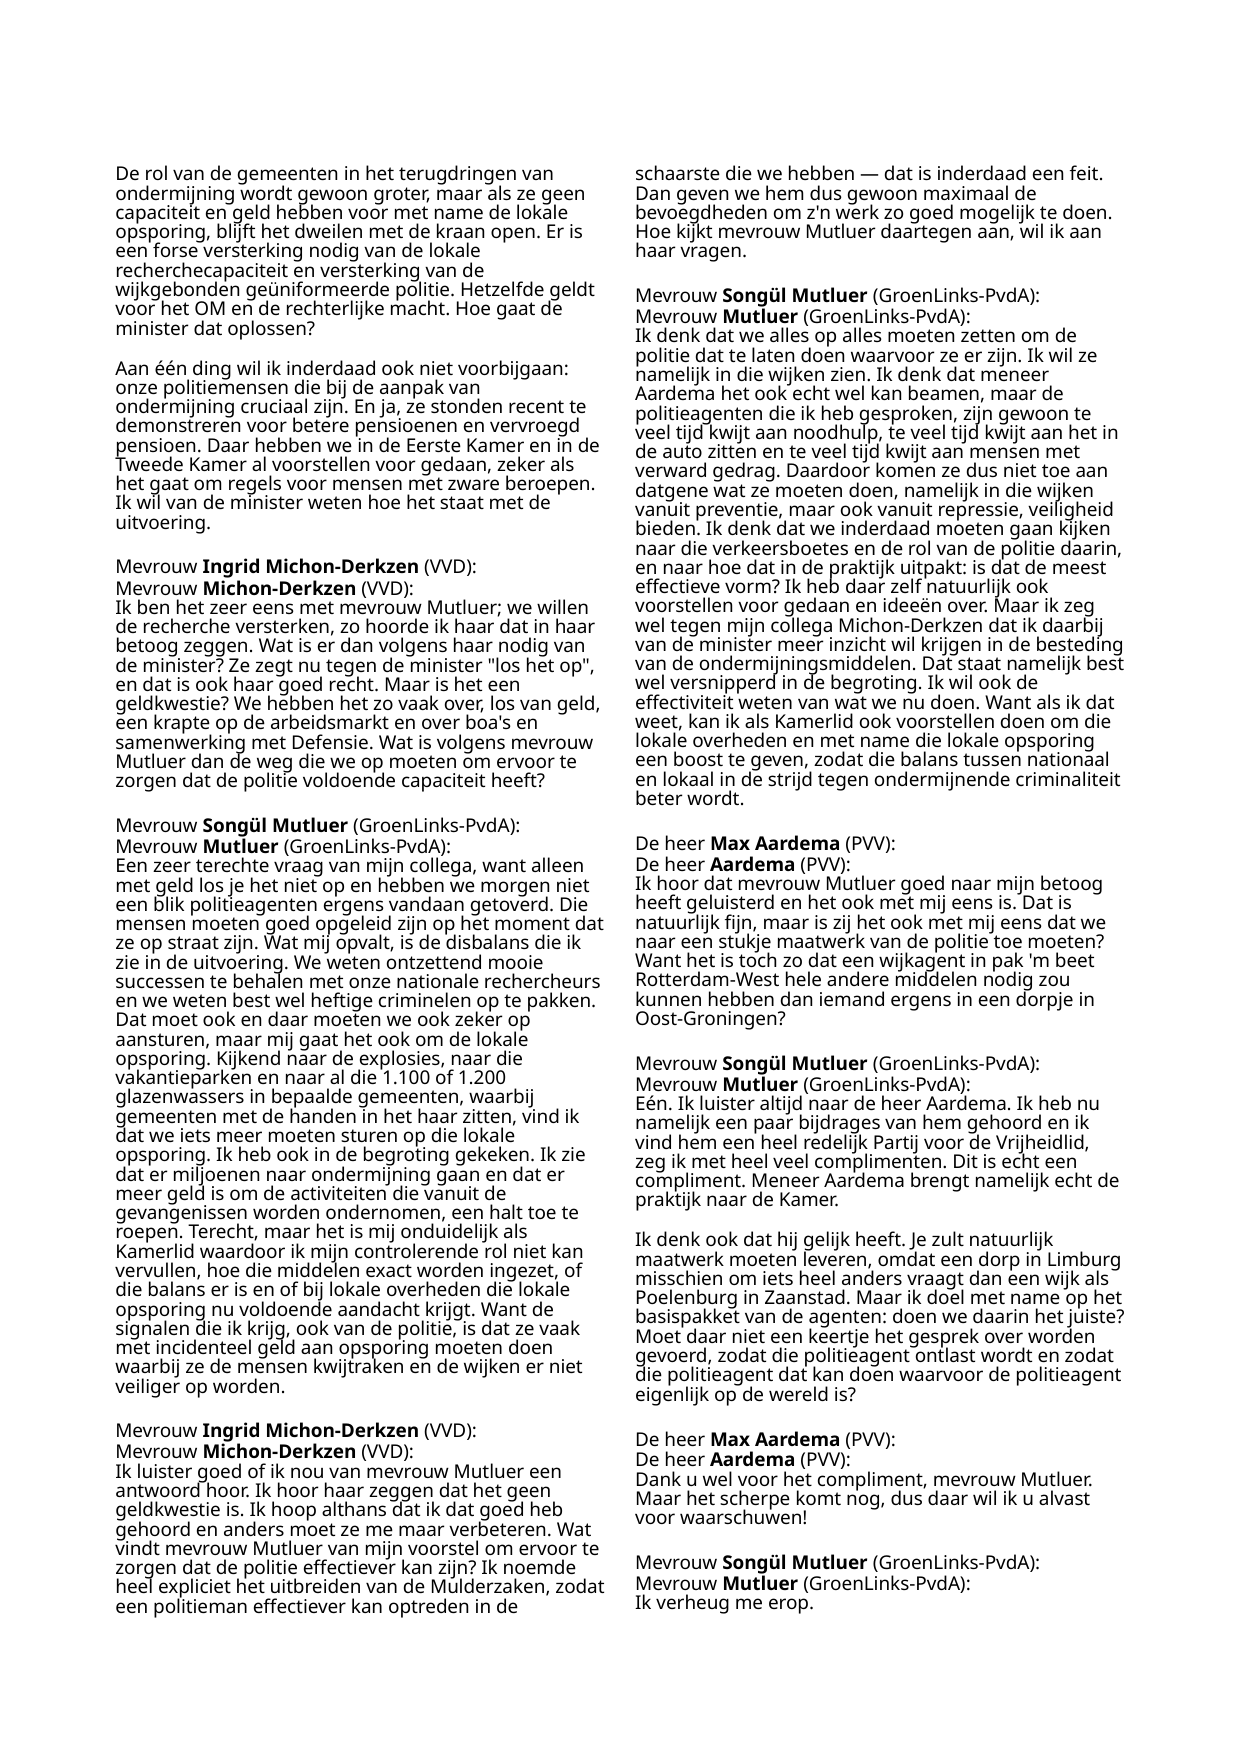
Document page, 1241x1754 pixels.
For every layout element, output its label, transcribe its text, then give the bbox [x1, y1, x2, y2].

text Ik denk dat we alles op alles moeten zetten om de politie dat te laten doen waarvoor ze er zijn. Ik wil ze namelijk in die wijken zien. Ik denk dat meneer Aardema het ook echt wel kan beamen, maar de politieagenten die ik heb gesproken, zijn gewoon te veel tijd kwijt aan noodhulp, te veel tijd kwijt aan het in de auto zitten en te veel tijd kwijt aan mensen met verward gedrag. Daardoor komen ze dus niet toe aan datgene wat ze moeten doen, namelijk in die wijken vanuit preventie, maar ook vanuit repressie, veiligheid bieden. Ik denk dat we inderdaad moeten gaan kijken naar die verkeersboetes en de rol van de politie daarin, en naar hoe dat in de praktijk uitpakt: is dat de meest effectieve vorm? Ik heb daar zelf natuurlijk ook voorstellen voor gedaan en ideeën over. Maar ik zeg wel tegen mijn collega Michon-Derkzen dat ik daarbij van de minister meer inzicht wil krijgen in de besteding van de ondermijningsmiddelen. Dat staat namelijk best wel versnipperd in de begroting. Ik wil ook de effectiviteit weten van wat we nu doen. Want als ik dat weet, kan ik als Kamerlid ook voorstellen doen om die lokale overheden en met name die lokale opsporing een boost te geven, zodat die balans tussen nationaal en lokaal in de strijd tegen ondermijnende criminaliteit beter wordt. [635, 327, 1125, 809]
text Mevrouw Songül Mutluer (GroenLinks-PvdA): [115, 812, 605, 838]
text schaarste die we hebben — dat is inderdaad een feit. Dan geven we hem dus gewoon maximaal de bevoegdheden om z'n werk zo goed mogelijk te doen. Hoe kijkt mevrouw Mutluer daartegen aan, wil ik aan haar vragen. [635, 165, 1125, 262]
text Mevrouw Mutluer (GroenLinks-PvdA): [635, 308, 1125, 327]
text Ik luister goed of ik nou van mevrouw Mutluer een antwoord hoor. Ik hoor haar zeggen dat het geen geldkwestie is. Ik hoop althans dat ik dat goed heb gehoord en anders moet ze me maar verbeteren. Wat vindt mevrouw Mutluer van mijn voorstel om ervoor te zorgen dat de politie effectiever kan zijn? Ik noemde heel expliciet het uitbreiden van de Mulderzaken, zodat een politieman effectiever kan optreden in de [115, 1463, 605, 1617]
text Ik ben het zeer eens met mevrouw Mutluer; we willen de recherche versterken, zo hoorde ik haar dat in haar betoog zeggen. Wat is er dan volgens haar nodig van de minister? Ze zegt nu tegen de minister "los het op", en dat is ook haar goed recht. Maar is het een geldkwestie? We hebben het zo vaak over, los van geld, een krapte op de arbeidsmarkt en over boa's en samenwerking met Defensie. Wat is volgens mevrouw Mutluer dan de weg die we op moeten om ervoor te zorgen dat de politie voldoende capaciteit heeft? [115, 599, 605, 791]
text Ik hoor dat mevrouw Mutluer goed naar mijn betoog heeft geluisterd en het ook met mij eens is. Dat is natuurlijk fijn, maar is zij het ook met mij eens dat we naar een stukje maatwerk van de politie toe moeten? Want het is toch zo dat een wijkagent in pak 'm beet Rotterdam-West hele andere middelen nodig zou kunnen hebben dan iemand ergens in een dorpje in Oost-Groningen? [635, 875, 1125, 1029]
text Mevrouw Songül Mutluer (GroenLinks-PvdA): [635, 1050, 1125, 1076]
text Een zeer terechte vraag van mijn collega, want alleen met geld los je het niet op en hebben we morgen niet een blik politieagenten ergens vandaan getoverd. Die mensen moeten goed opgeleid zijn op het moment dat ze op straat zijn. Wat mij opvalt, is de disbalans die ik zie in de uitvoering. We weten ontzettend mooie successen te behalen met onze nationale rechercheurs en we weten best wel heftige criminelen op te pakken. Dat moet ook en daar moeten we ook zeker op aansturen, maar mij gaat het ook om de lokale opsporing. Kijkend naar de explosies, naar die vakantieparken en naar al die 1.100 of 1.200 glazenwassers in bepaalde gemeenten, waarbij gemeenten met de handen in het haar zitten, vind ik dat we iets meer moeten sturen op die lokale opsporing. Ik heb ook in de begroting gekeken. Ik zie dat er miljoenen naar ondermijning gaan en dat er meer geld is om de activiteiten die vanuit de gevangenissen worden ondernomen, een halt toe te roepen. Terecht, maar het is mij onduidelijk als Kamerlid waardoor ik mijn controlerende rol niet kan vervullen, hoe die middelen exact worden ingezet, of die balans er is en of bij lokale overheden die lokale opsporing nu voldoende aandacht krijgt. Want de signalen die ik krijg, ook van de politie, is dat ze vaak met incidenteel geld aan opsporing moeten doen waarbij ze de mensen kwijtraken en de wijken er niet veiliger op worden. [115, 857, 605, 1397]
text Mevrouw Michon-Derkzen (VVD): [115, 1443, 605, 1463]
text Mevrouw Ingrid Michon-Derkzen (VVD): [115, 1418, 605, 1443]
text Eén. Ik luister altijd naar de heer Aardema. Ik heb nu namelijk een paar bijdrages van hem gehoord en ik vind hem een heel redelijk Partij voor de Vrijheidlid, zeg ik met heel veel complimenten. Dit is echt een compliment. Meneer Aardema brengt namelijk echt de praktijk naar de Kamer. [635, 1095, 1125, 1211]
text De heer Aardema (PVV): [635, 1451, 1125, 1471]
text De heer Max Aardema (PVV): [635, 1426, 1125, 1451]
text Aan één ding wil ik inderdaad ook niet voorbijgaan: onze politiemensen die bij de aanpak van ondermijning cruciaal zijn. En ja, ze stonden recent te demonstreren voor betere pensioenen en vervroegd pensioen. Daar hebben we in de Eerste Kamer en in de Tweede Kamer al voorstellen voor gedaan, zeker als het gaat om regels voor mensen met zware beroepen. Ik wil van de minister weten hoe het staat met de uitvoering. [115, 359, 605, 533]
text Mevrouw Michon-Derkzen (VVD): [115, 579, 605, 599]
text Ik verheug me erop. [635, 1594, 1125, 1614]
text De heer Aardema (PVV): [635, 856, 1125, 875]
text Dank u wel voor het compliment, mevrouw Mutluer. Maar het scherpe komt nog, dus daar wil ik u alvast voor waarschuwen! [635, 1471, 1125, 1528]
text Mevrouw Mutluer (GroenLinks-PvdA): [115, 838, 605, 857]
text De heer Max Aardema (PVV): [635, 830, 1125, 856]
text Ik denk ook dat hij gelijk heeft. Je zult natuurlijk maatwerk moeten leveren, omdat een dorp in Limburg misschien om iets heel anders vraagt dan een wijk als Poelenburg in Zaanstad. Maar ik doel met name op het basispakket van de agenten: doen we daarin het juiste? Moet daar niet een keertje het gesprek over worden gevoerd, zodat die politieagent ontlast wordt en zodat die politieagent dat kan doen waarvoor de politieagent eigenlijk op de wereld is? [635, 1231, 1125, 1405]
text Mevrouw Ingrid Michon-Derkzen (VVD): [115, 554, 605, 579]
text Mevrouw Songül Mutluer (GroenLinks-PvdA): [635, 282, 1125, 308]
text Mevrouw Mutluer (GroenLinks-PvdA): [635, 1575, 1125, 1594]
text Mevrouw Songül Mutluer (GroenLinks-PvdA): [635, 1549, 1125, 1575]
text De rol van de gemeenten in het terugdringen van ondermijning wordt gewoon groter, maar als ze geen capaciteit en geld hebben voor met name de lokale opsporing, blijft het dweilen met de kraan open. Er is een forse versterking nodig van de lokale recherchecapaciteit en versterking van de wijkgebonden geüniformeerde politie. Hetzelfde geldt voor het OM en de rechterlijke macht. Hoe gaat de minister dat oplossen? [115, 165, 605, 339]
text Mevrouw Mutluer (GroenLinks-PvdA): [635, 1076, 1125, 1095]
